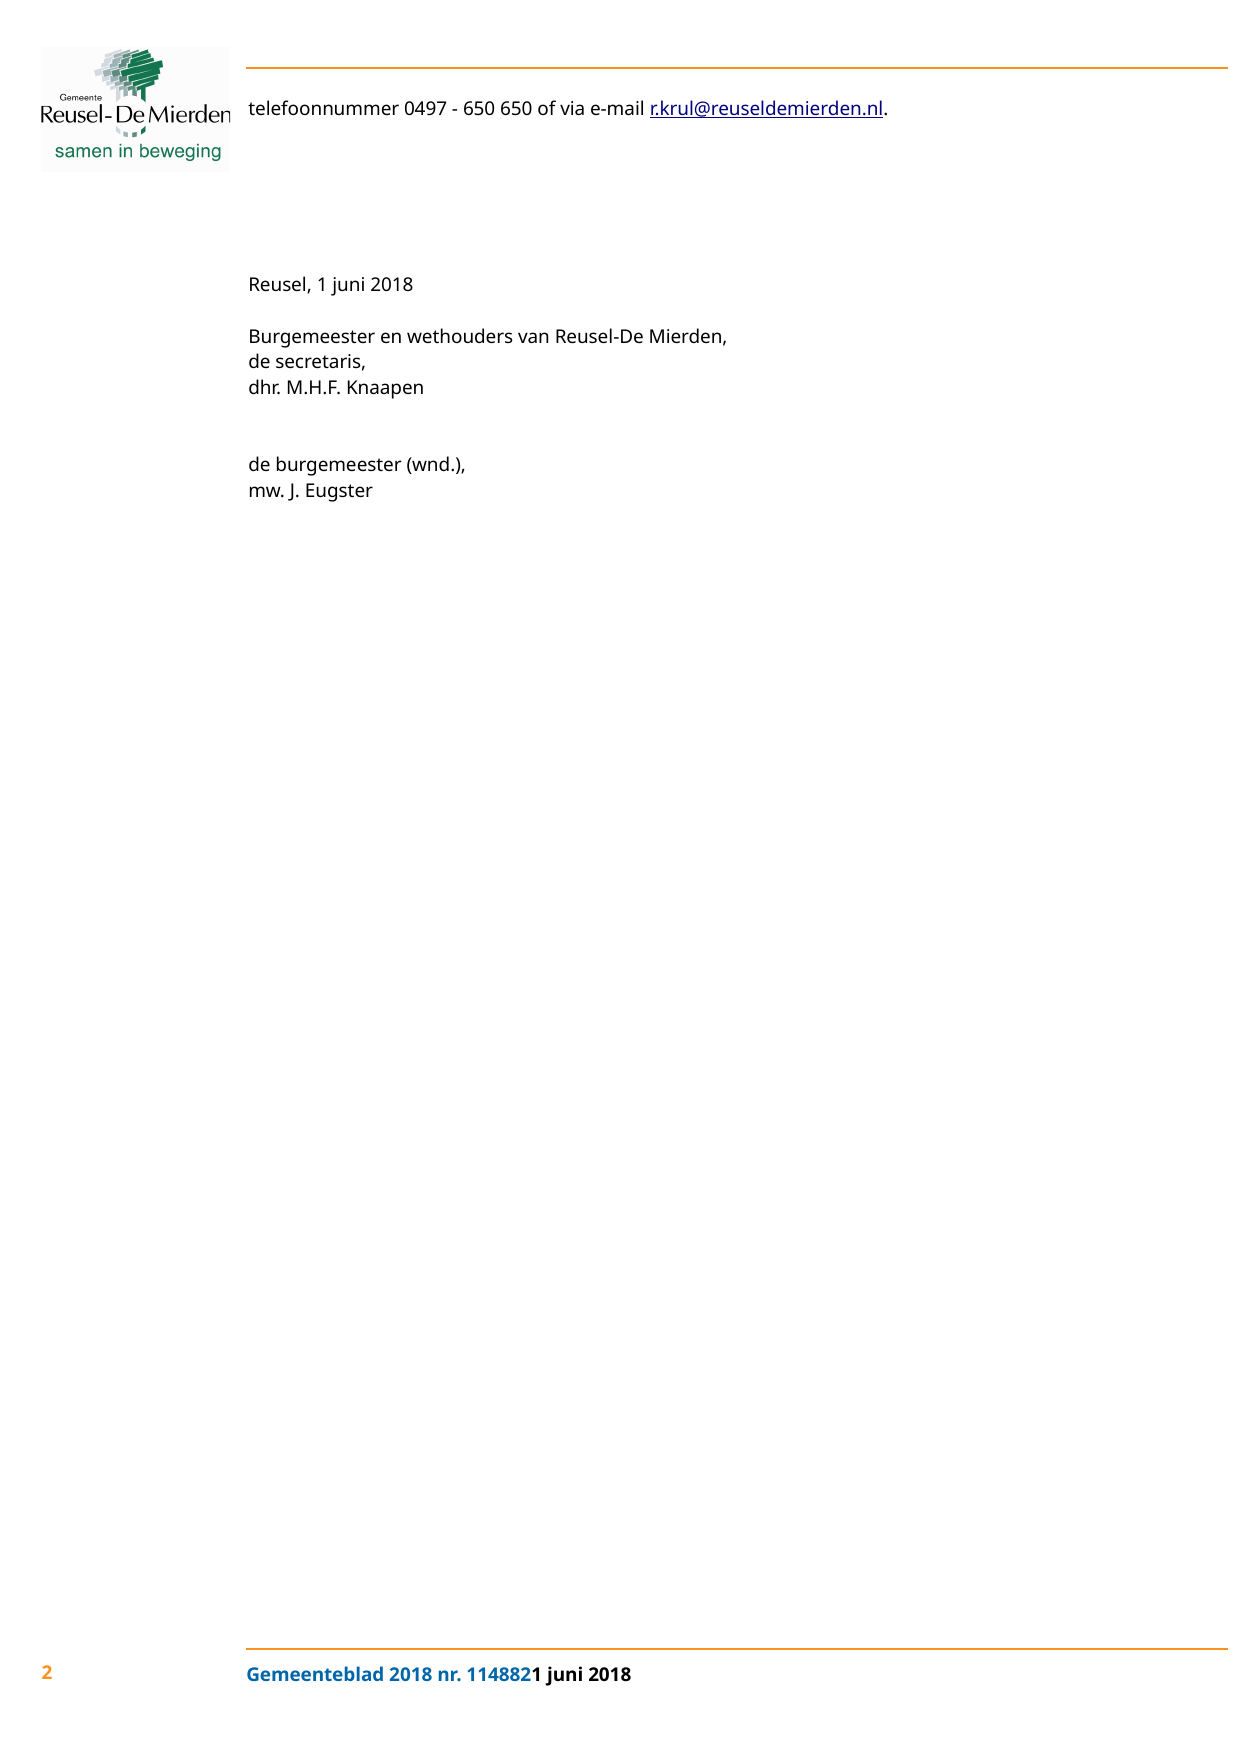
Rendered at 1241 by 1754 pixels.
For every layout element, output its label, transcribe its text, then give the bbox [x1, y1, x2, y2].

text Reusel, 1 juni 2018 [248, 272, 1152, 297]
text dhr. M.H.F. Knaapen [248, 374, 1152, 400]
text de secretaris, [248, 349, 1152, 374]
text mw. J. Eugster [248, 477, 1152, 503]
text de burgemeester (wnd.), [248, 452, 1152, 477]
picture [41, 47, 231, 172]
text Burgemeester en wethouders van Reusel-De Mierden, [248, 323, 1152, 349]
text telefoonnummer 0497 - 650 650 of via e-mail r.krul@reuseldemierden.nl. [248, 95, 1152, 121]
